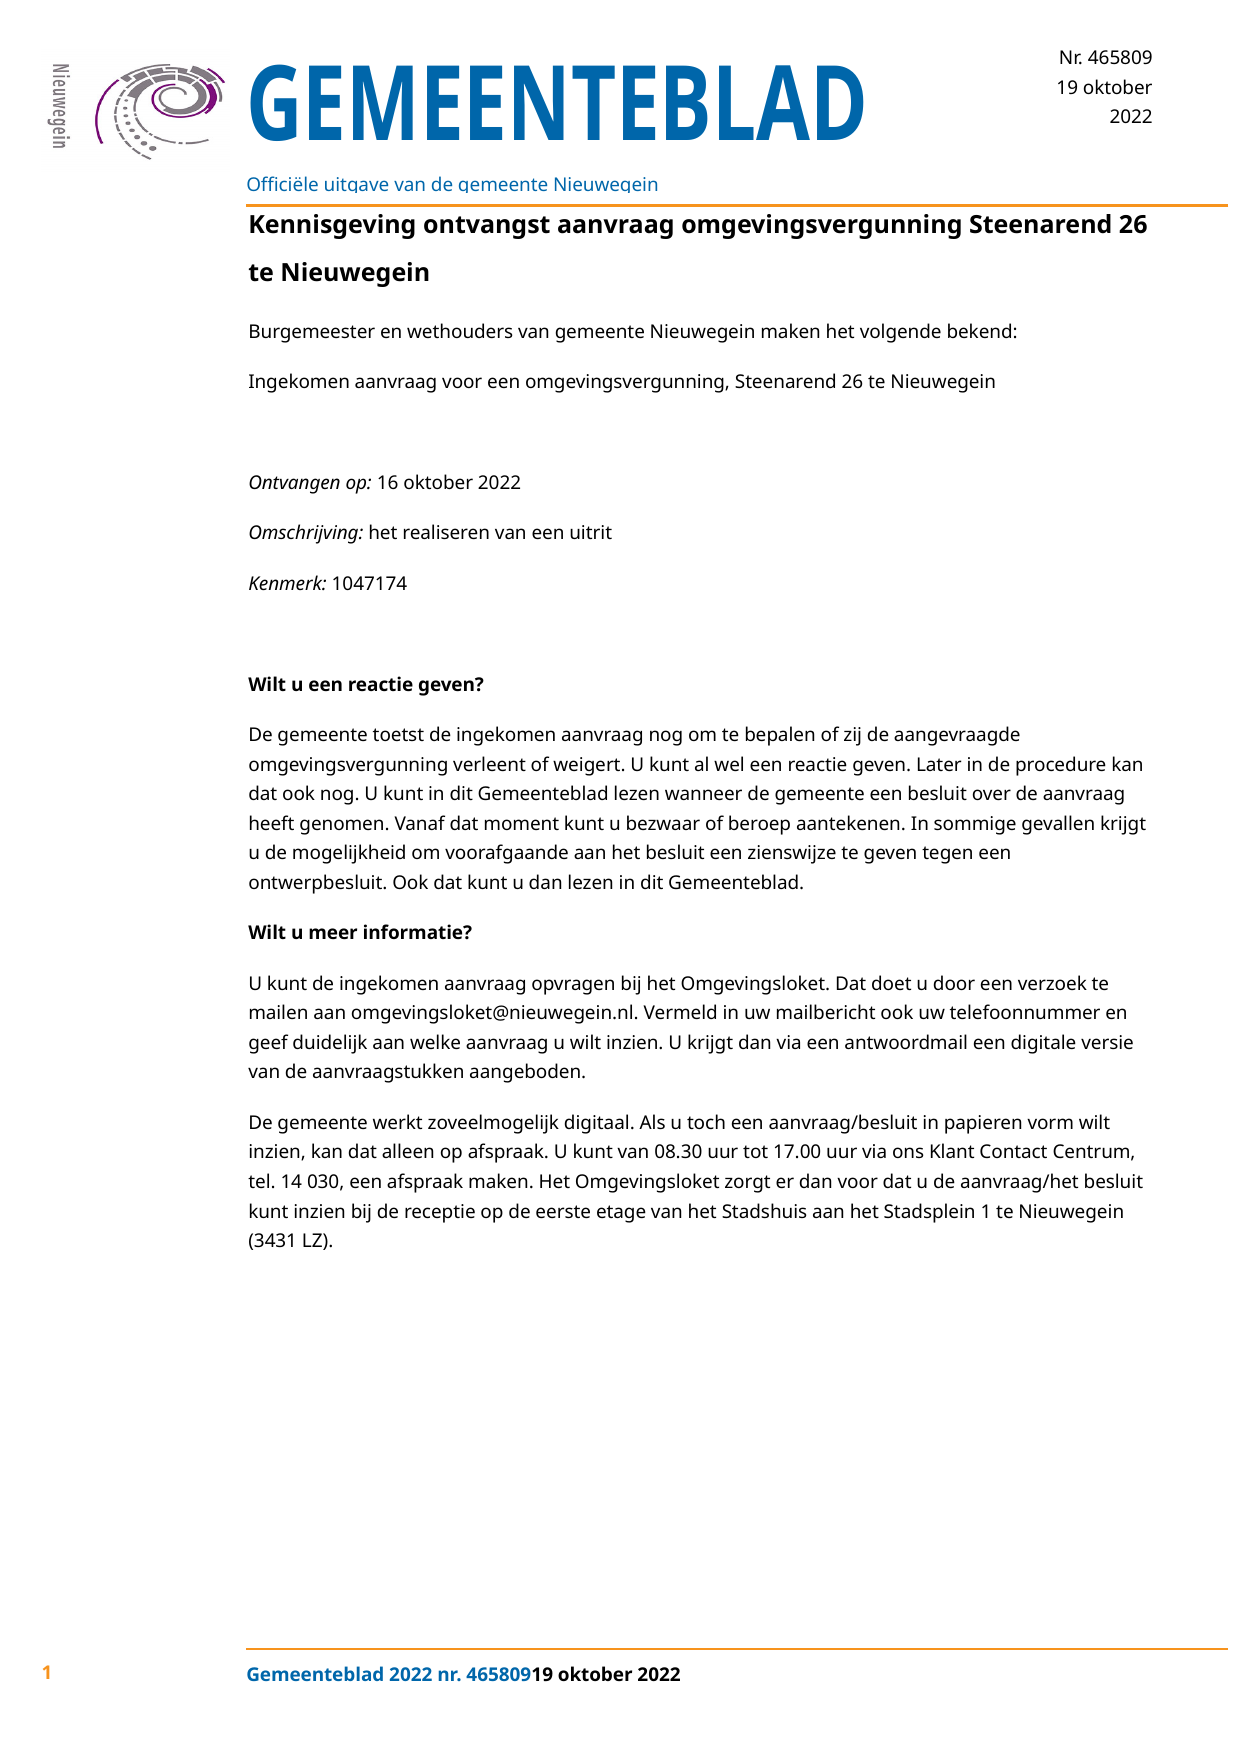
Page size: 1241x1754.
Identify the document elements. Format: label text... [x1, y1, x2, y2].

text U kunt de ingekomen aanvraag opvragen bij het Omgevingsloket. Dat doet u door een verzoek te mailen aan omgevingsloket@nieuwegein.nl. Vermeld in uw mailbericht ook uw telefoonnummer en geef duidelijk aan welke aanvraag u wilt inzien. U krijgt dan via een antwoordmail een digitale versie van de aanvraagstukken aangeboden. [248, 970, 1152, 1084]
text Ontvangen op: 16 oktober 2022 [248, 469, 1152, 495]
text Kennisgeving ontvangst aanvraag omgevingsvergunning Steenarend 26 te Nieuwegein [248, 207, 1152, 288]
text Kenmerk: 1047174 [248, 570, 1152, 596]
text De gemeente toetst de ingekomen aanvraag nog om te bepalen of zij de aangevraagde omgevingsvergunning verleent of weigert. U kunt al wel een reactie geven. Later in de procedure kan dat ook nog. U kunt in dit Gemeenteblad lezen wanneer de gemeente een besluit over de aanvraag heeft genomen. Vanaf dat moment kunt u bezwaar of beroep aantekenen. In sommige gevallen krijgt u de mogelijkheid om voorafgaande aan het besluit een zienswijze te geven tegen een ontwerpbesluit. Ook dat kunt u dan lezen in dit Gemeenteblad. [248, 721, 1152, 895]
text De gemeente werkt zoveelmogelijk digitaal. Als u toch een aanvraag/besluit in papieren vorm wilt inzien, kan dat alleen op afspraak. U kunt van 08.30 uur tot 17.00 uur via ons Klant Contact Centrum, tel. 14 030, een afspraak maken. Het Omgevingsloket zorgt er dan voor dat u de aanvraag/het besluit kunt inzien bij de receptie op de eerste etage van het Stadshuis aan het Stadsplein 1 te Nieuwegein (3431 LZ). [248, 1109, 1152, 1253]
picture [41, 47, 231, 172]
text Wilt u een reactie geven? [248, 671, 1152, 697]
text Burgemeester en wethouders van gemeente Nieuwegein maken het volgende bekend: [248, 318, 1152, 344]
text Omschrijving: het realiseren van een uitrit [248, 519, 1152, 545]
text Wilt u meer informatie? [248, 919, 1152, 945]
text Ingekomen aanvraag voor een omgevingsvergunning, Steenarend 26 te Nieuwegein [248, 368, 1152, 394]
